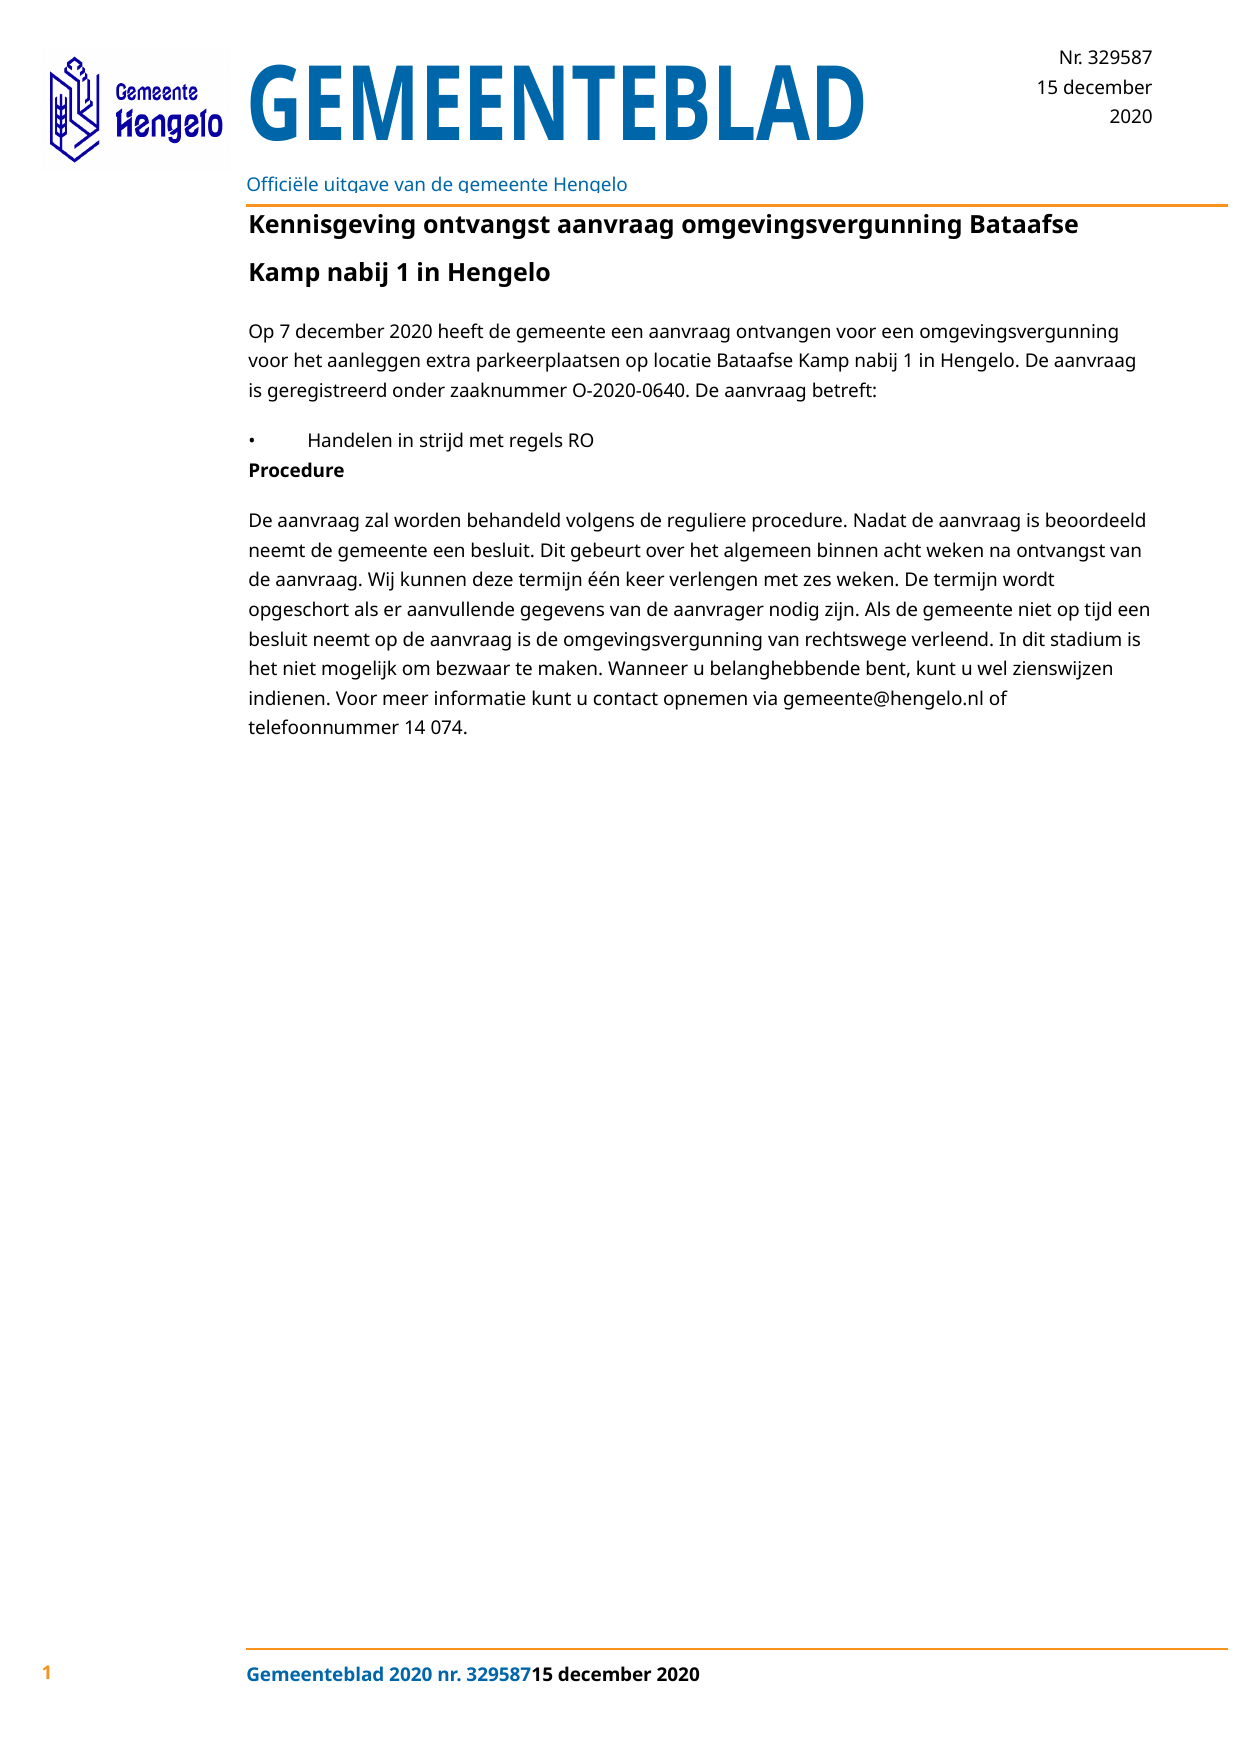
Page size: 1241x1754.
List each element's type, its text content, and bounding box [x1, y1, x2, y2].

text Procedure [248, 457, 1152, 483]
text Kennisgeving ontvangst aanvraag omgevingsvergunning Bataafse Kamp nabij 1 in Hengelo [248, 207, 1152, 288]
list Handelen in strijd met regels RO [248, 427, 1152, 453]
picture [41, 47, 231, 172]
text De aanvraag zal worden behandeld volgens de reguliere procedure. Nadat de aanvraag is beoordeeld neemt de gemeente een besluit. Dit gebeurt over het algemeen binnen acht weken na ontvangst van de aanvraag. Wij kunnen deze termijn één keer verlengen met zes weken. De termijn wordt opgeschort als er aanvullende gegevens van de aanvrager nodig zijn. Als de gemeente niet op tijd een besluit neemt op de aanvraag is de omgevingsvergunning van rechtswege verleend. In dit stadium is het niet mogelijk om bezwaar te maken. Wanneer u belanghebbende bent, kunt u wel zienswijzen indienen. Voor meer informatie kunt u contact opnemen via gemeente@hengelo.nl of telefoonnummer 14 074. [248, 507, 1152, 740]
text Op 7 december 2020 heeft de gemeente een aanvraag ontvangen voor een omgevingsvergunning voor het aanleggen extra parkeerplaatsen op locatie Bataafse Kamp nabij 1 in Hengelo. De aanvraag is geregistreerd onder zaaknummer O-2020-0640. De aanvraag betreft: [248, 318, 1152, 403]
